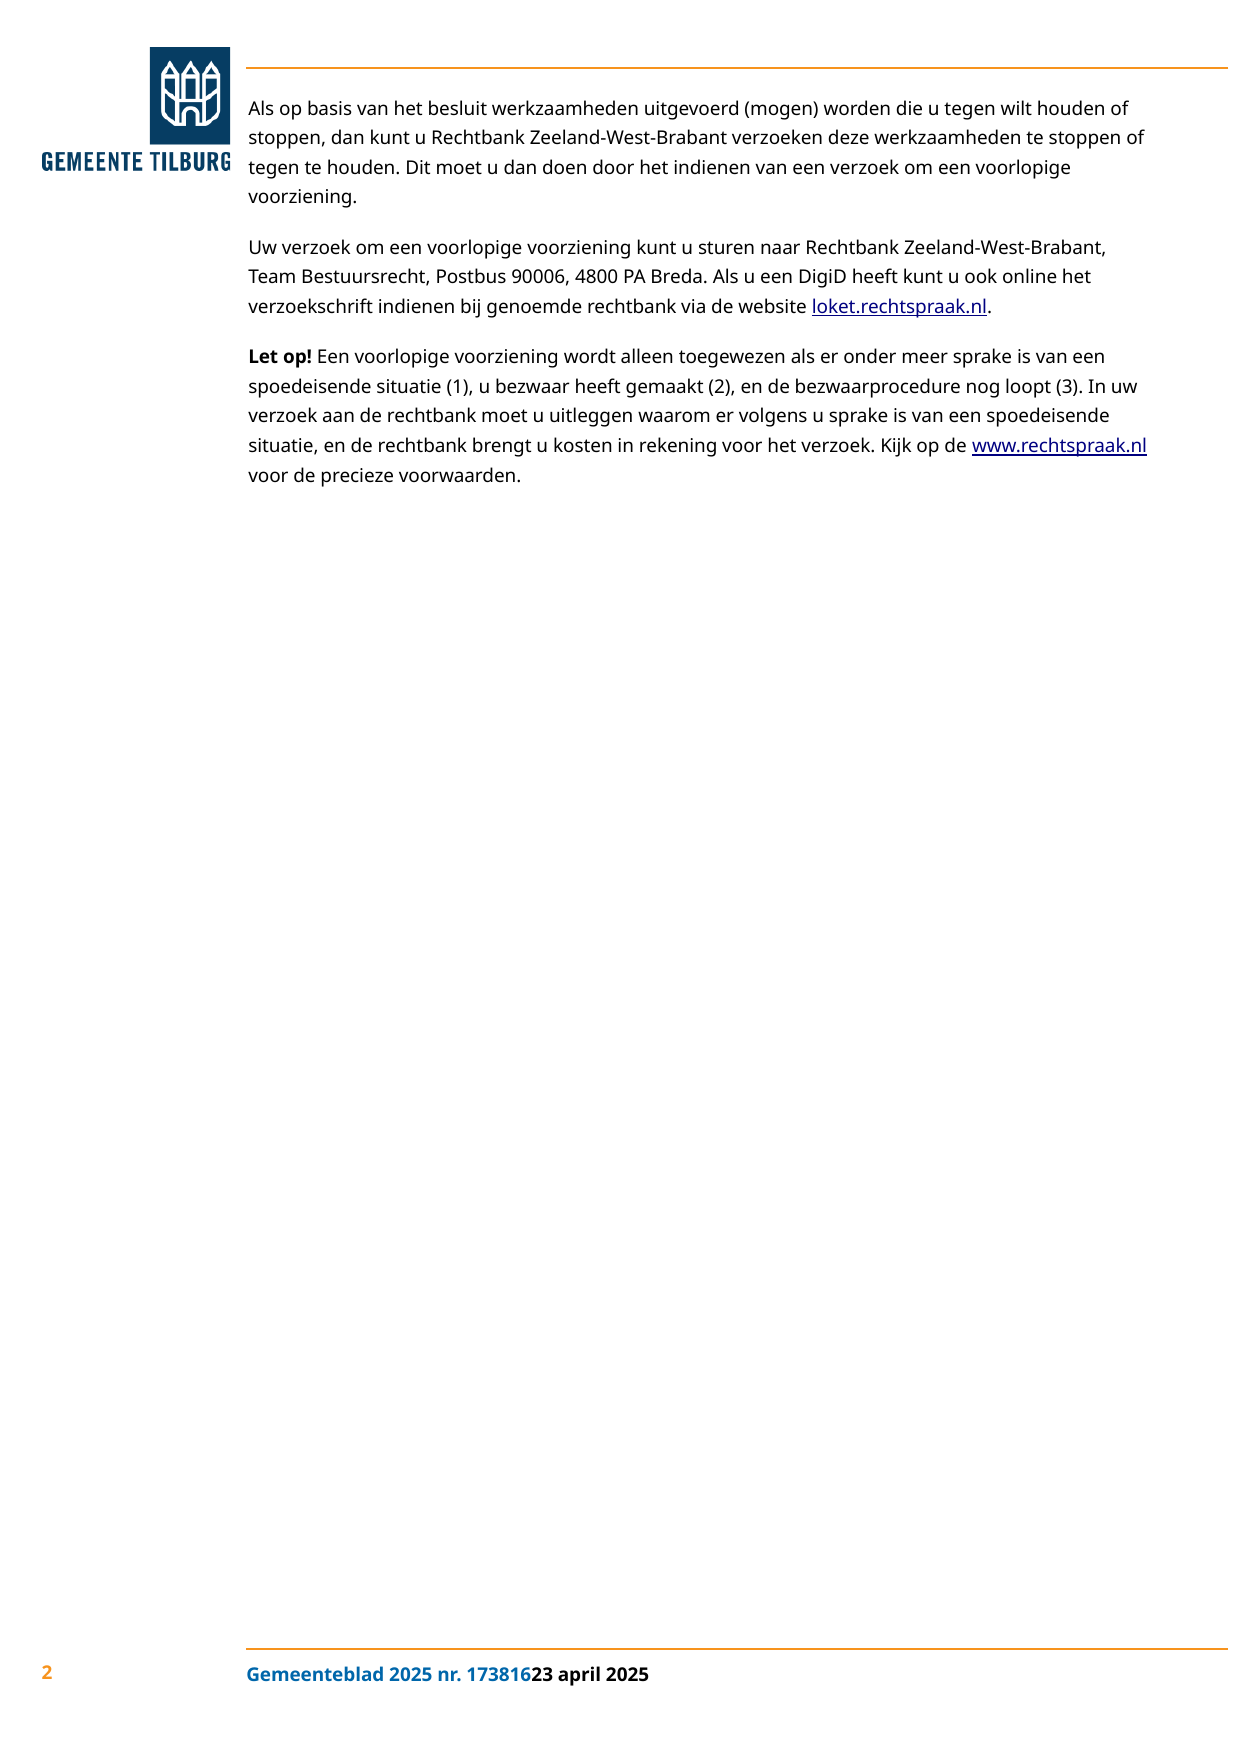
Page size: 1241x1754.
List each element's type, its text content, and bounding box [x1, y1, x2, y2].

text Als op basis van het besluit werkzaamheden uitgevoerd (mogen) worden die u tegen wilt houden of stoppen, dan kunt u Rechtbank Zeeland-West-Brabant verzoeken deze werkzaamheden te stoppen of tegen te houden. Dit moet u dan doen door het indienen van een verzoek om een voorlopige voorziening. [248, 95, 1152, 209]
picture [41, 47, 231, 172]
text Let op! Een voorlopige voorziening wordt alleen toegewezen als er onder meer sprake is van een spoedeisende situatie (1), u bezwaar heeft gemaakt (2), en de bezwaarprocedure nog loopt (3). In uw verzoek aan de rechtbank moet u uitleggen waarom er volgens u sprake is van een spoedeisende situatie, en de rechtbank brengt u kosten in rekening voor het verzoek. Kijk op de www.rechtspraak.nl voor de precieze voorwaarden. [248, 343, 1152, 488]
text Uw verzoek om een voorlopige voorziening kunt u sturen naar Rechtbank Zeeland-West-Brabant, Team Bestuursrecht, Postbus 90006, 4800 PA Breda. Als u een DigiD heeft kunt u ook online het verzoekschrift indienen bij genoemde rechtbank via de website loket.rechtspraak.nl. [248, 234, 1152, 319]
